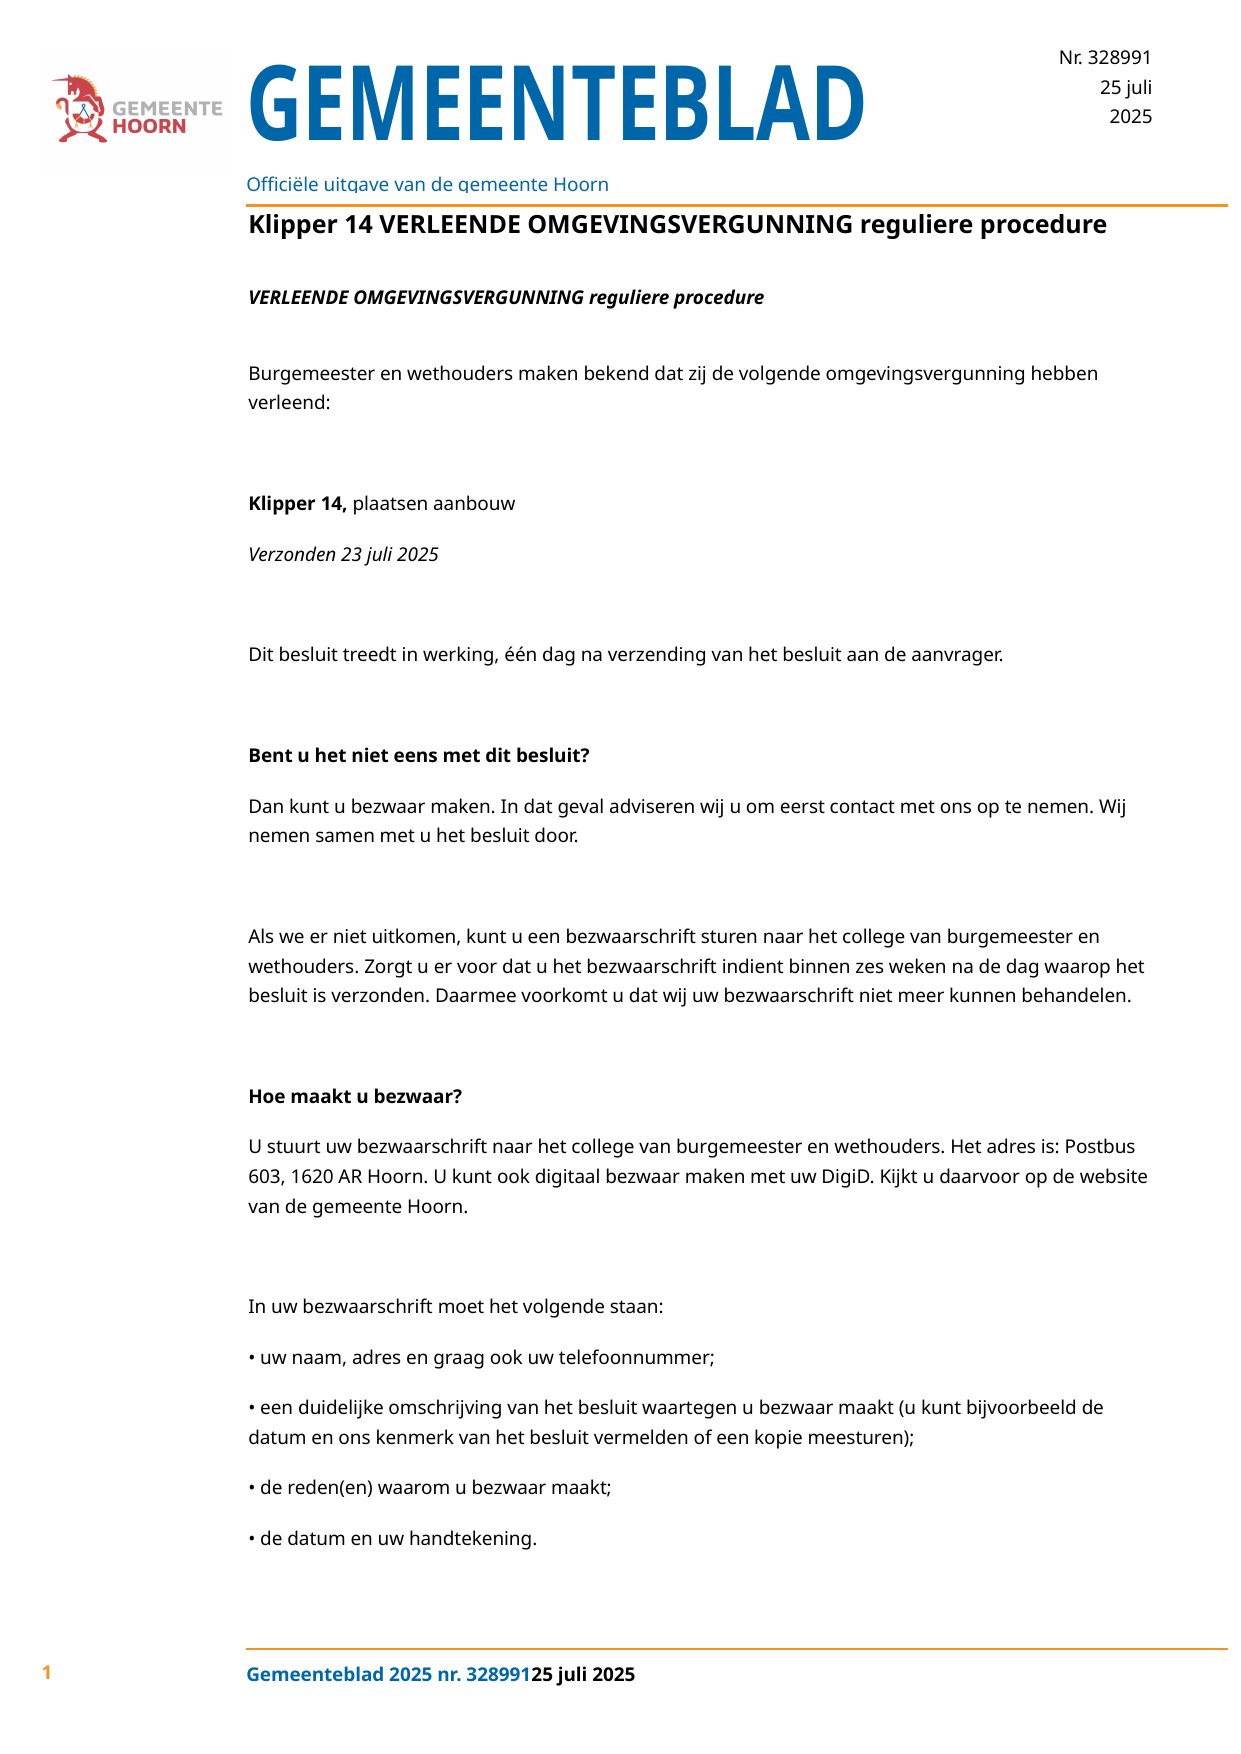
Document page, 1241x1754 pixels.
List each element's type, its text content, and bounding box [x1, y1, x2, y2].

text Dit besluit treedt in werking, één dag na verzending van het besluit aan de aanvrager. [248, 642, 1152, 667]
text • een duidelijke omschrijving van het besluit waartegen u bezwaar maakt (u kunt bijvoorbeeld de datum en ons kenmerk van het besluit vermelden of een kopie meesturen); [248, 1394, 1152, 1450]
picture [41, 47, 231, 172]
text Hoe maakt u bezwaar? [248, 1083, 1152, 1109]
text Klipper 14, plaatsen aanbouw [248, 490, 1152, 516]
text Burgemeester en wethouders maken bekend dat zij de volgende omgevingsvergunning hebben verleend: [248, 360, 1152, 415]
text • uw naam, adres en graag ook uw telefoonnummer; [248, 1344, 1152, 1370]
text • de datum en uw handtekening. [248, 1525, 1152, 1551]
text Bent u het niet eens met dit besluit? [248, 742, 1152, 768]
text Als we er niet uitkomen, kunt u een bezwaarschrift sturen naar het college van burgemeester en wethouders. Zorgt u er voor dat u het bezwaarschrift indient binnen zes weken na de dag waarop het besluit is verzonden. Daarmee voorkomt u dat wij uw bezwaarschrift niet meer kunnen behandelen. [248, 923, 1152, 1008]
text Verzonden 23 juli 2025 [248, 541, 1152, 567]
text Dan kunt u bezwaar maken. In dat geval adviseren wij u om eerst contact met ons op te nemen. Wij nemen samen met u het besluit door. [248, 793, 1152, 848]
text U stuurt uw bezwaarschrift naar het college van burgemeester en wethouders. Het adres is: Postbus 603, 1620 AR Hoorn. U kunt ook digitaal bezwaar maken met uw DigiD. Kijkt u daarvoor op de website van de gemeente Hoorn. [248, 1134, 1152, 1219]
text In uw bezwaarschrift moet het volgende staan: [248, 1294, 1152, 1319]
text VERLEENDE OMGEVINGSVERGUNNING reguliere procedure [248, 284, 1152, 309]
text • de reden(en) waarom u bezwaar maakt; [248, 1474, 1152, 1500]
text Klipper 14 VERLEENDE OMGEVINGSVERGUNNING reguliere procedure [248, 207, 1152, 241]
